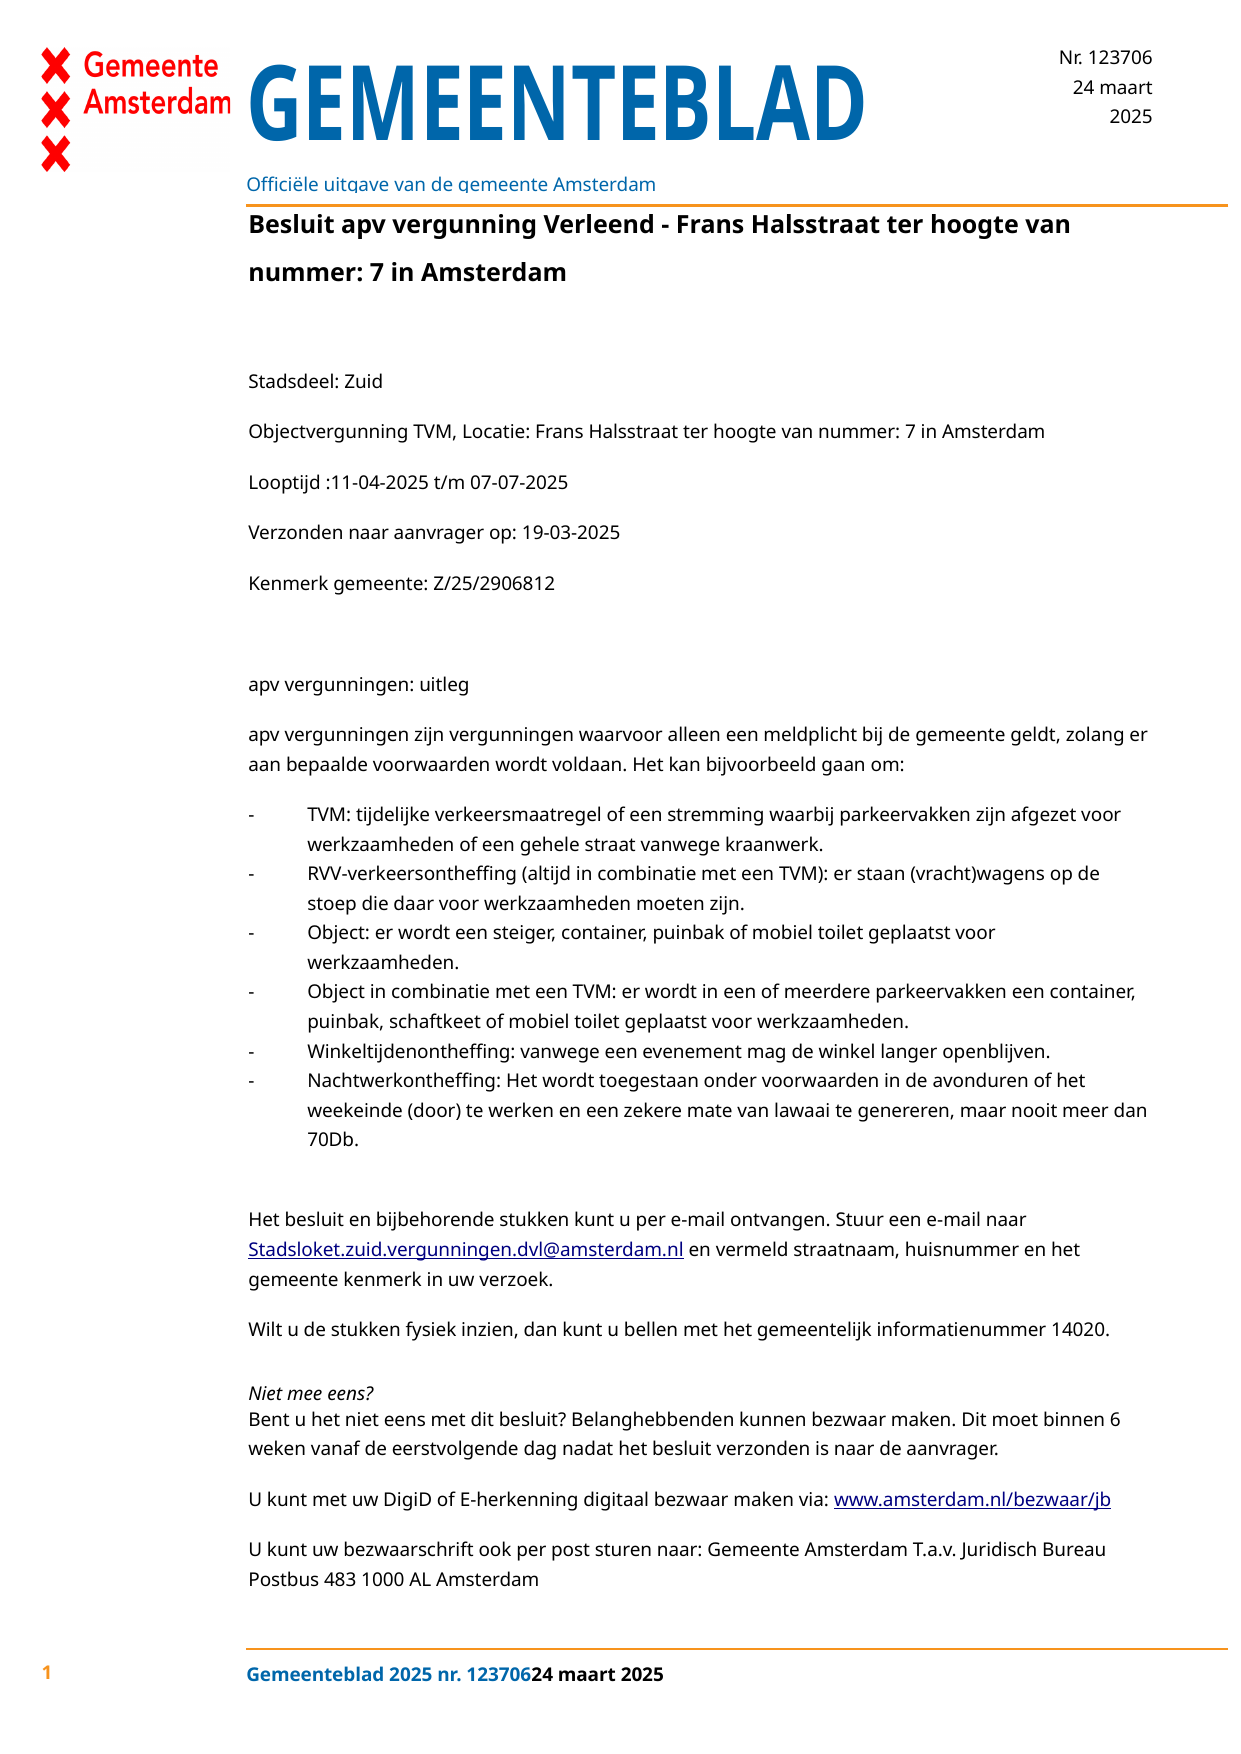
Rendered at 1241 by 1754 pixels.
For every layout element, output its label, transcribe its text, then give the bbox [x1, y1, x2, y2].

list TVM: tijdelijke verkeersmaatregel of een stremming waarbij parkeervakken zijn afgezet voor werkzaamheden of een gehele straat vanwege kraanwerk. [248, 801, 1152, 857]
list Winkeltijdenontheffing: vanwege een evenement mag de winkel langer openblijven. [248, 1038, 1152, 1064]
list Object in combinatie met een TVM: er wordt in een of meerdere parkeervakken een container, puinbak, schaftkeet of mobiel toilet geplaatst voor werkzaamheden. [248, 979, 1152, 1034]
text U kunt met uw DigiD of E-herkenning digitaal bezwaar maken via: www.amsterdam.nl/bezwaar/jb [248, 1486, 1152, 1512]
text Bent u het niet eens met dit besluit? Belanghebbenden kunnen bezwaar maken. Dit moet binnen 6 weken vanaf de eerstvolgende dag nadat het besluit verzonden is naar de aanvrager. [248, 1406, 1152, 1461]
text Besluit apv vergunning Verleend - Frans Halsstraat ter hoogte van nummer: 7 in Amsterdam [248, 207, 1152, 288]
text Looptijd :11-04-2025 t/m 07-07-2025 [248, 469, 1152, 495]
text Het besluit en bijbehorende stukken kunt u per e-mail ontvangen. Stuur een e-mail naar Stadsloket.zuid.vergunningen.dvl@amsterdam.nl en vermeld straatnaam, huisnummer en het gemeente kenmerk in uw verzoek. [248, 1207, 1152, 1292]
text Stadsdeel: Zuid [248, 368, 1152, 394]
text Kenmerk gemeente: Z/25/2906812 [248, 570, 1152, 596]
list RVV-verkeersontheffing (altijd in combinatie met een TVM): er staan (vracht)wagens op de stoep die daar voor werkzaamheden moeten zijn. [248, 860, 1152, 916]
text Objectvergunning TVM, Locatie: Frans Halsstraat ter hoogte van nummer: 7 in Amsterdam [248, 419, 1152, 444]
picture [41, 47, 231, 172]
text apv vergunningen: uitleg [248, 671, 1152, 697]
text Niet mee eens? [248, 1380, 1152, 1406]
text Wilt u de stukken fysiek inzien, dan kunt u bellen met het gemeentelijk informatienummer 14020. [248, 1316, 1152, 1342]
text apv vergunningen zijn vergunningen waarvoor alleen een meldplicht bij de gemeente geldt, zolang er aan bepaalde voorwaarden wordt voldaan. Het kan bijvoorbeeld gaan om: [248, 721, 1152, 777]
text U kunt uw bezwaarschrift ook per post sturen naar: Gemeente Amsterdam T.a.v. Juridisch Bureau Postbus 483 1000 AL Amsterdam [248, 1536, 1152, 1592]
list Object: er wordt een steiger, container, puinbak of mobiel toilet geplaatst voor werkzaamheden. [248, 919, 1152, 975]
text Verzonden naar aanvrager op: 19-03-2025 [248, 519, 1152, 545]
list Nachtwerkontheffing: Het wordt toegestaan onder voorwaarden in de avonduren of het weekeinde (door) te werken en een zekere mate van lawaai te genereren, maar nooit meer dan 70Db. [248, 1067, 1152, 1152]
